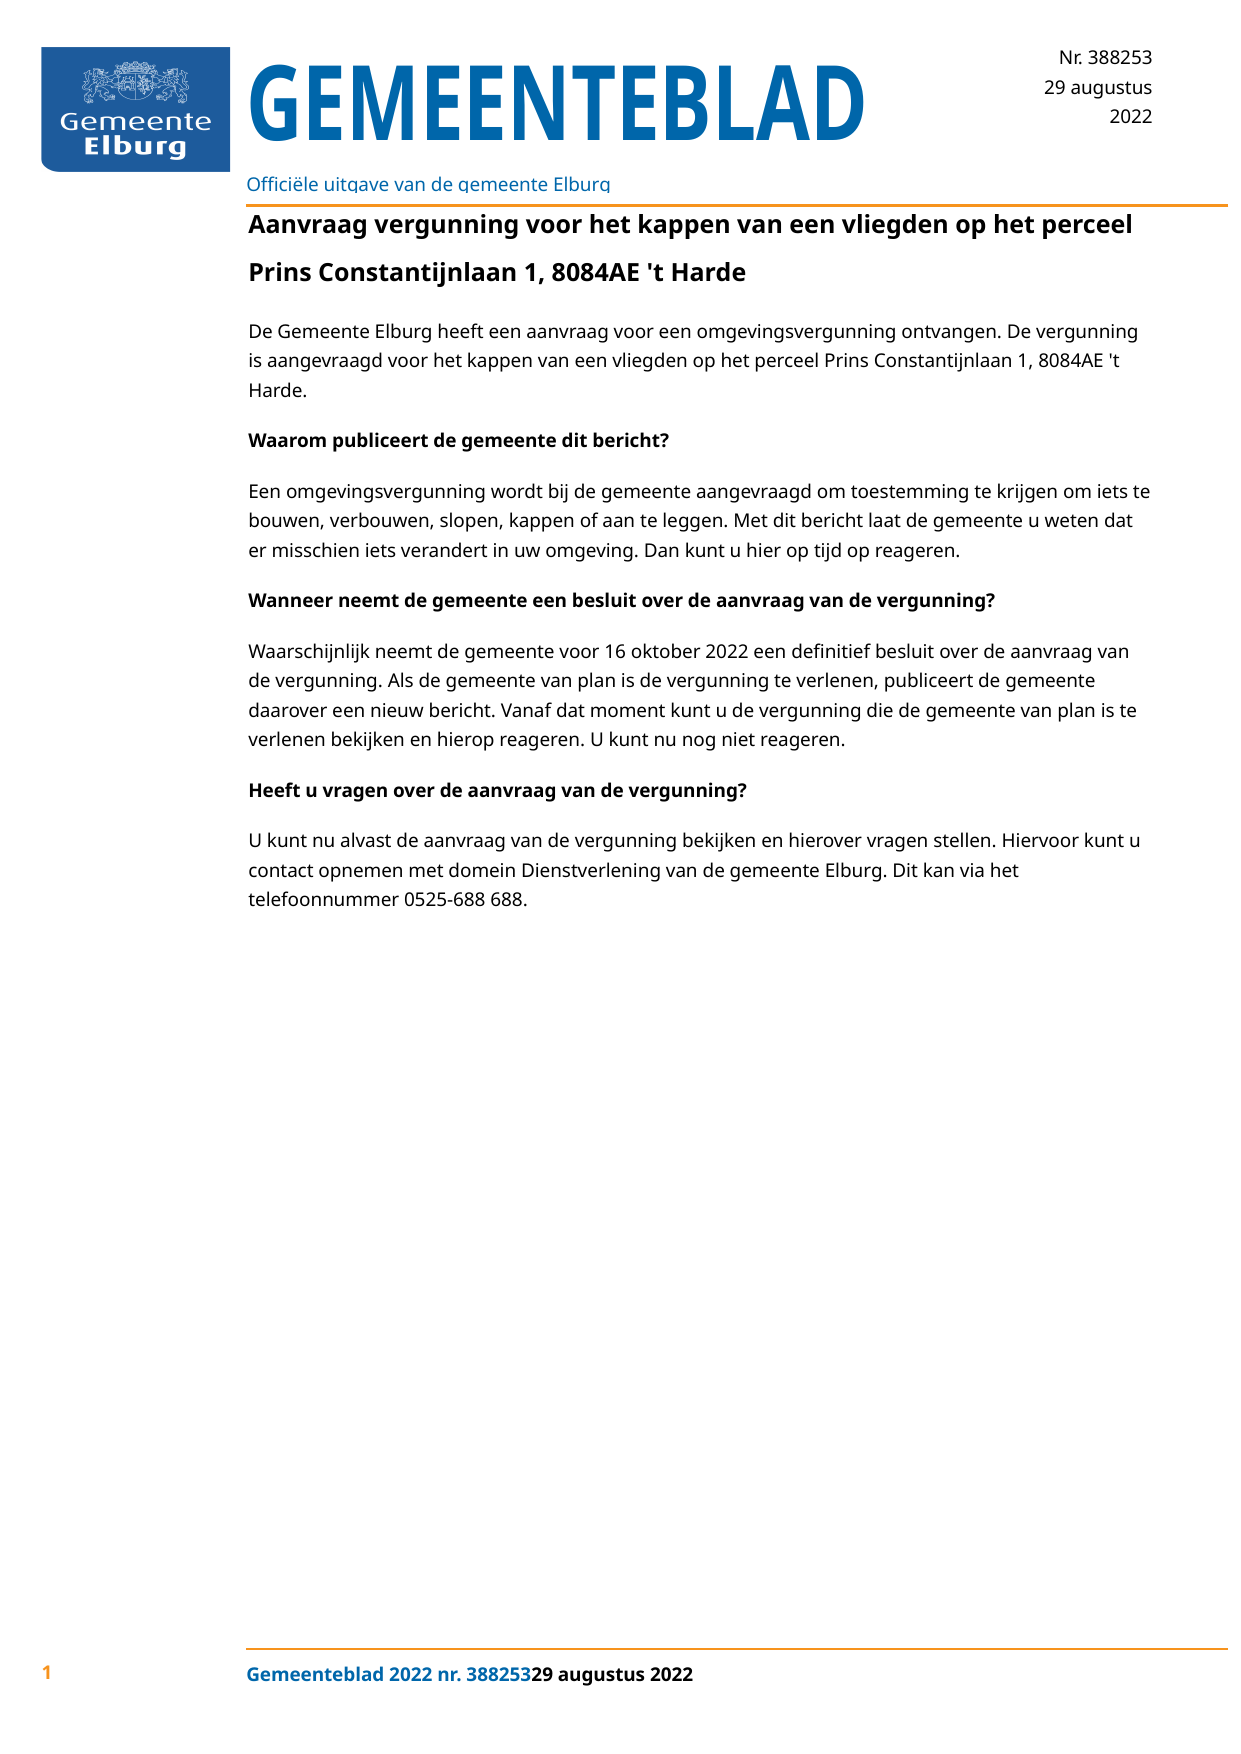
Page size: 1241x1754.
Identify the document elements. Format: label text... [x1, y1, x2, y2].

text Aanvraag vergunning voor het kappen van een vliegden op het perceel Prins Constantijnlaan 1, 8084AE 't Harde [248, 207, 1152, 288]
text Een omgevingsvergunning wordt bij de gemeente aangevraagd om toestemming te krijgen om iets te bouwen, verbouwen, slopen, kappen of aan te leggen. Met dit bericht laat de gemeente u weten dat er misschien iets verandert in uw omgeving. Dan kunt u hier op tijd op reageren. [248, 478, 1152, 563]
text Heeft u vragen over de aanvraag van de vergunning? [248, 777, 1152, 803]
text Waarschijnlijk neemt de gemeente voor 16 oktober 2022 een definitief besluit over de aanvraag van de vergunning. Als de gemeente van plan is de vergunning te verlenen, publiceert de gemeente daarover een nieuw bericht. Vanaf dat moment kunt u de vergunning die de gemeente van plan is te verlenen bekijken en hierop reageren. U kunt nu nog niet reageren. [248, 638, 1152, 752]
text Waarom publiceert de gemeente dit bericht? [248, 427, 1152, 453]
text Wanneer neemt de gemeente een besluit over de aanvraag van de vergunning? [248, 587, 1152, 613]
text U kunt nu alvast de aanvraag van de vergunning bekijken en hierover vragen stellen. Hiervoor kunt u contact opnemen met domein Dienstverlening van de gemeente Elburg. Dit kan via het telefoonnummer 0525-688 688. [248, 827, 1152, 912]
text De Gemeente Elburg heeft een aanvraag voor een omgevingsvergunning ontvangen. De vergunning is aangevraagd voor het kappen van een vliegden op het perceel Prins Constantijnlaan 1, 8084AE 't Harde. [248, 318, 1152, 403]
picture [41, 47, 231, 172]
